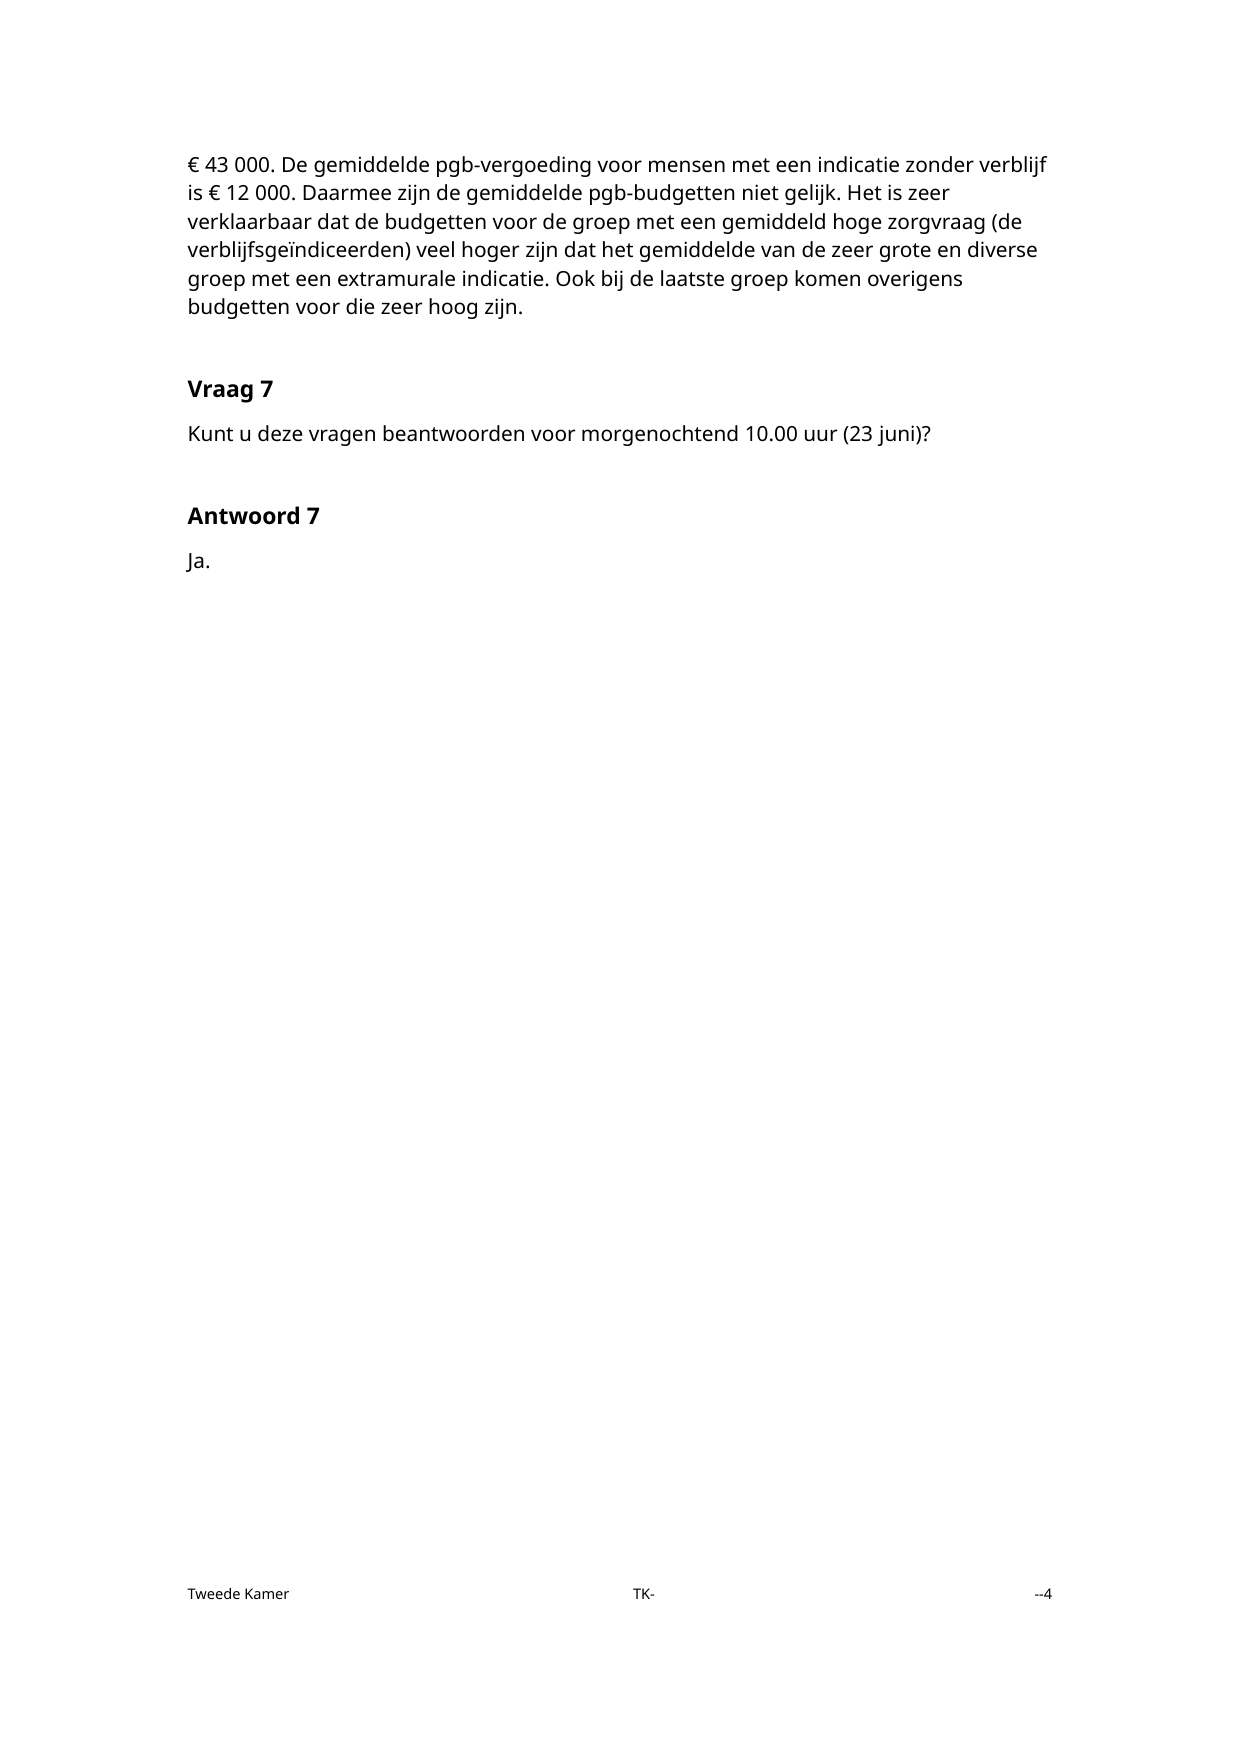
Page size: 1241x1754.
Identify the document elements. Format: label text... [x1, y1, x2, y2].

subtitle Vraag 7 [187, 373, 1053, 404]
text € 43 000. De gemiddelde pgb-vergoeding voor mensen met een indicatie zonder verblijf is € 12 000. Daarmee zijn de gemiddelde pgb-budgetten niet gelijk. Het is zeer verklaarbaar dat de budgetten voor de groep met een gemiddeld hoge zorgvraag (de verblijfsgeïndiceerden) veel hoger zijn dat het gemiddelde van de zeer grote en diverse groep met een extramurale indicatie. Ook bij de laatste groep komen overigens budgetten voor die zeer hoog zijn. [187, 150, 1053, 321]
subtitle Antwoord 7 [187, 500, 1053, 532]
text Ja. [187, 547, 1053, 575]
text Kunt u deze vragen beantwoorden voor morgenochtend 10.00 uur (23 juni)? [187, 419, 1053, 448]
